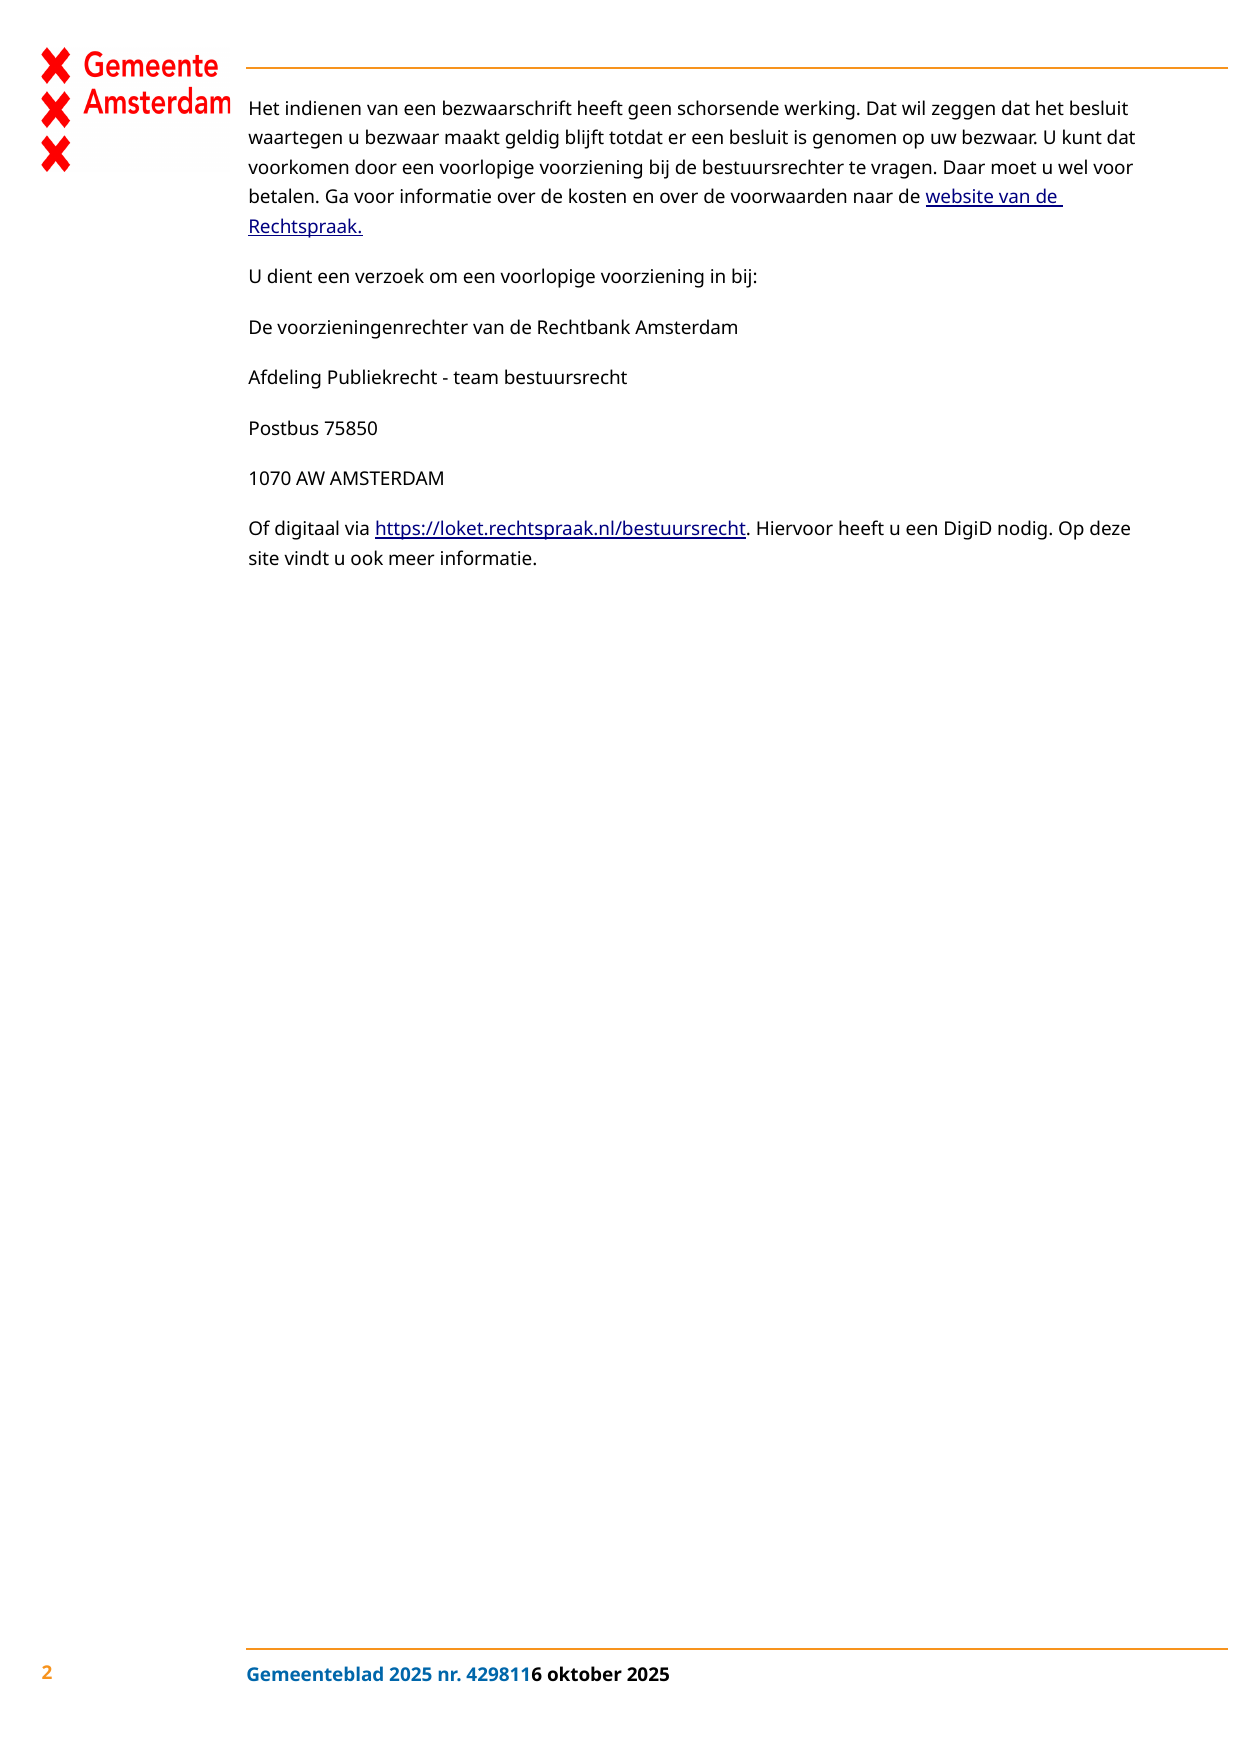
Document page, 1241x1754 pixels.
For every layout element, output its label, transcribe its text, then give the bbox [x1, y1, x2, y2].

text U dient een verzoek om een voorlopige voorziening in bij: [248, 263, 1152, 289]
text 1070 AW AMSTERDAM [248, 465, 1152, 491]
text Afdeling Publiekrecht - team bestuursrecht [248, 364, 1152, 390]
text Het indienen van een bezwaarschrift heeft geen schorsende werking. Dat wil zeggen dat het besluit waartegen u bezwaar maakt geldig blijft totdat er een besluit is genomen op uw bezwaar. U kunt dat voorkomen door een voorlopige voorziening bij de bestuursrechter te vragen. Daar moet u wel voor betalen. Ga voor informatie over de kosten en over de voorwaarden naar de website van de Rechtspraak. [248, 95, 1152, 239]
text Postbus 75850 [248, 415, 1152, 441]
text De voorzieningenrechter van de Rechtbank Amsterdam [248, 314, 1152, 340]
text Of digitaal via https://loket.rechtspraak.nl/bestuursrecht. Hiervoor heeft u een DigiD nodig. Op deze site vindt u ook meer informatie. [248, 516, 1152, 571]
picture [41, 47, 231, 172]
